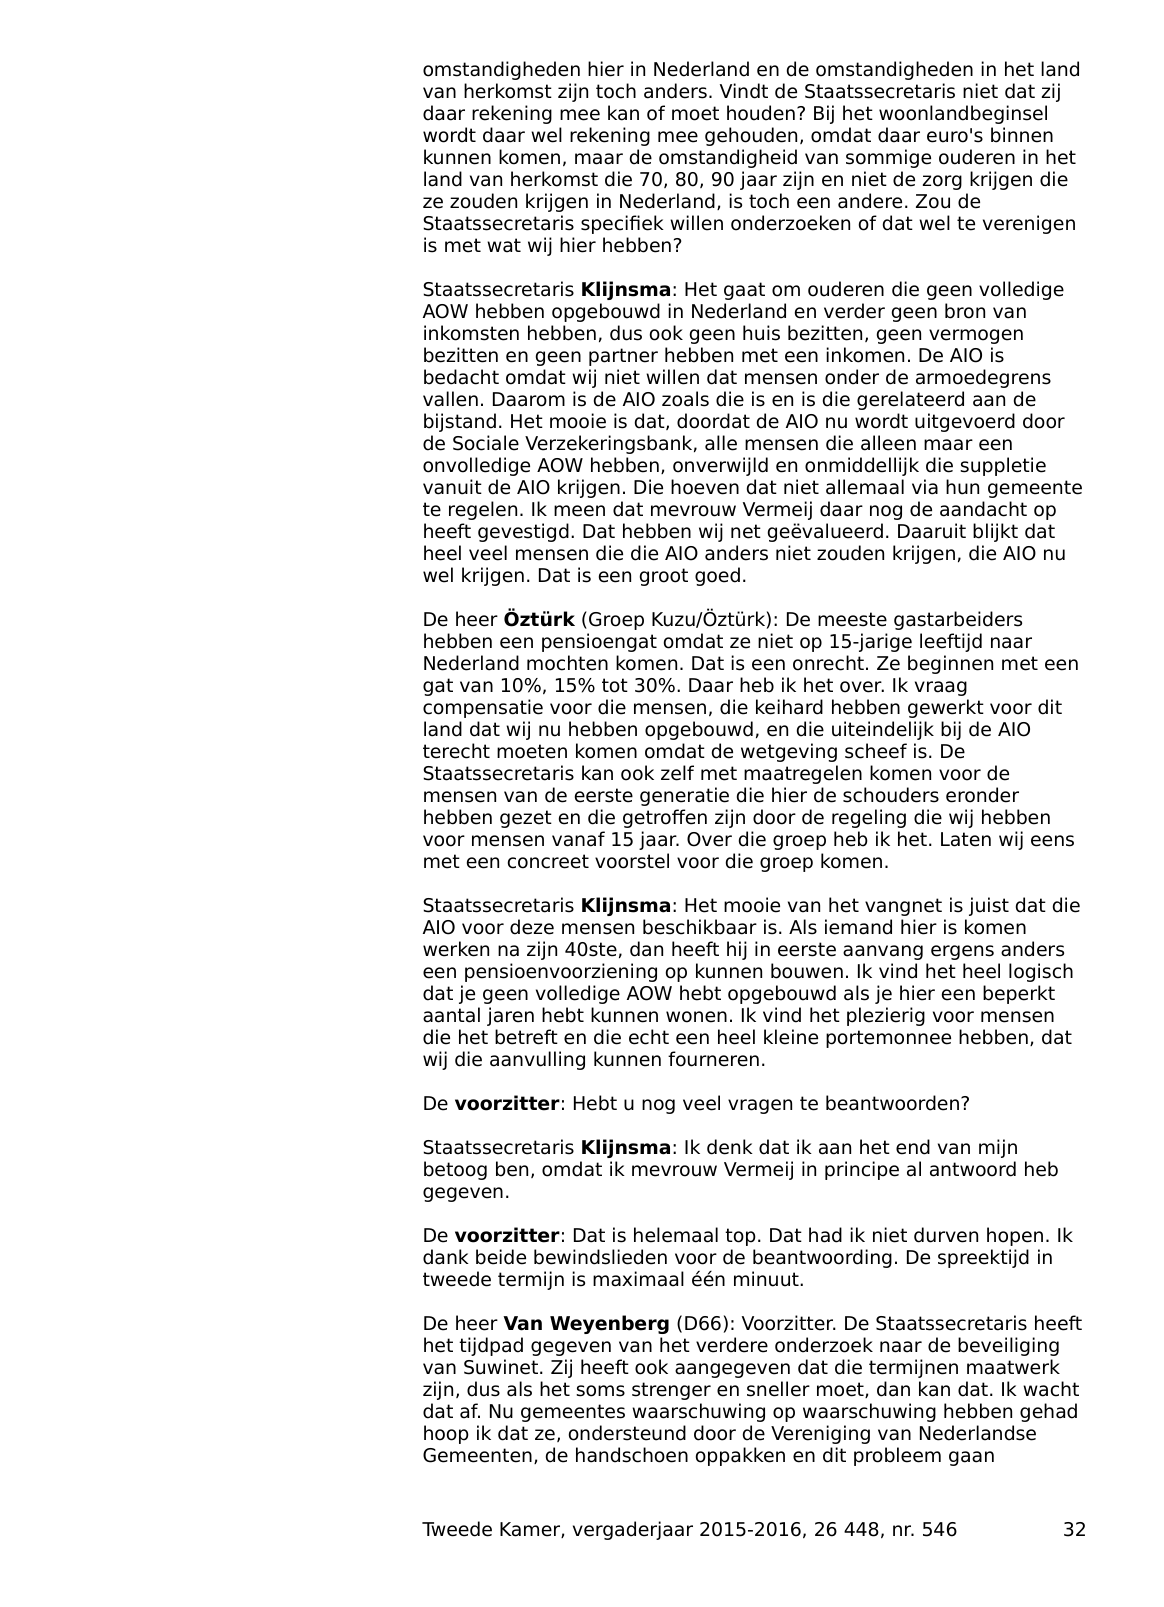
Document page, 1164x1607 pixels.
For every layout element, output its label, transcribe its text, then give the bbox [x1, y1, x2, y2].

text omstandigheden hier in Nederland en de omstandigheden in het land van herkomst zijn toch anders. Vindt de Staatssecretaris niet dat zij daar rekening mee kan of moet houden? Bij het woonlandbeginsel wordt daar wel rekening mee gehouden, omdat daar euro's binnen kunnen komen, maar de omstandigheid van sommige ouderen in het land van herkomst die 70, 80, 90 jaar zijn en niet de zorg krijgen die ze zouden krijgen in Nederland, is toch een andere. Zou de Staatssecretaris specifiek willen onderzoeken of dat wel te verenigen is met wat wij hier hebben? [422, 59, 1087, 257]
text Staatssecretaris Klijnsma: Het mooie van het vangnet is juist dat die AIO voor deze mensen beschikbaar is. Als iemand hier is komen werken na zijn 40ste, dan heeft hij in eerste aanvang ergens anders een pensioenvoorziening op kunnen bouwen. Ik vind het heel logisch dat je geen volledige AOW hebt opgebouwd als je hier een beperkt aantal jaren hebt kunnen wonen. Ik vind het plezierig voor mensen die het betreft en die echt een heel kleine portemonnee hebben, dat wij die aanvulling kunnen fourneren. [422, 895, 1087, 1071]
text De voorzitter: Hebt u nog veel vragen te beantwoorden? [422, 1093, 1087, 1115]
text De heer Van Weyenberg (D66): Voorzitter. De Staatssecretaris heeft het tijdpad gegeven van het verdere onderzoek naar de beveiliging van Suwinet. Zij heeft ook aangegeven dat die termijnen maatwerk zijn, dus als het soms strenger en sneller moet, dan kan dat. Ik wacht dat af. Nu gemeentes waarschuwing op waarschuwing hebben gehad hoop ik dat ze, ondersteund door de Vereniging van Nederlandse Gemeenten, de handschoen oppakken en dit probleem gaan [422, 1313, 1087, 1467]
text De heer Öztürk (Groep Kuzu/Öztürk): De meeste gastarbeiders hebben een pensioengat omdat ze niet op 15-jarige leeftijd naar Nederland mochten komen. Dat is een onrecht. Ze beginnen met een gat van 10%, 15% tot 30%. Daar heb ik het over. Ik vraag compensatie voor die mensen, die keihard hebben gewerkt voor dit land dat wij nu hebben opgebouwd, en die uiteindelijk bij de AIO terecht moeten komen omdat de wetgeving scheef is. De Staatssecretaris kan ook zelf met maatregelen komen voor de mensen van de eerste generatie die hier de schouders eronder hebben gezet en die getroffen zijn door de regeling die wij hebben voor mensen vanaf 15 jaar. Over die groep heb ik het. Laten wij eens met een concreet voorstel voor die groep komen. [422, 609, 1087, 873]
text De voorzitter: Dat is helemaal top. Dat had ik niet durven hopen. Ik dank beide bewindslieden voor de beantwoording. De spreektijd in tweede termijn is maximaal één minuut. [422, 1225, 1087, 1291]
text Staatssecretaris Klijnsma: Het gaat om ouderen die geen volledige AOW hebben opgebouwd in Nederland en verder geen bron van inkomsten hebben, dus ook geen huis bezitten, geen vermogen bezitten en geen partner hebben met een inkomen. De AIO is bedacht omdat wij niet willen dat mensen onder de armoedegrens vallen. Daarom is de AIO zoals die is en is die gerelateerd aan de bijstand. Het mooie is dat, doordat de AIO nu wordt uitgevoerd door de Sociale Verzekeringsbank, alle mensen die alleen maar een onvolledige AOW hebben, onverwijld en onmiddellijk die suppletie vanuit de AIO krijgen. Die hoeven dat niet allemaal via hun gemeente te regelen. Ik meen dat mevrouw Vermeij daar nog de aandacht op heeft gevestigd. Dat hebben wij net geëvalueerd. Daaruit blijkt dat heel veel mensen die die AIO anders niet zouden krijgen, die AIO nu wel krijgen. Dat is een groot goed. [422, 279, 1087, 587]
text Staatssecretaris Klijnsma: Ik denk dat ik aan het end van mijn betoog ben, omdat ik mevrouw Vermeij in principe al antwoord heb gegeven. [422, 1137, 1087, 1203]
